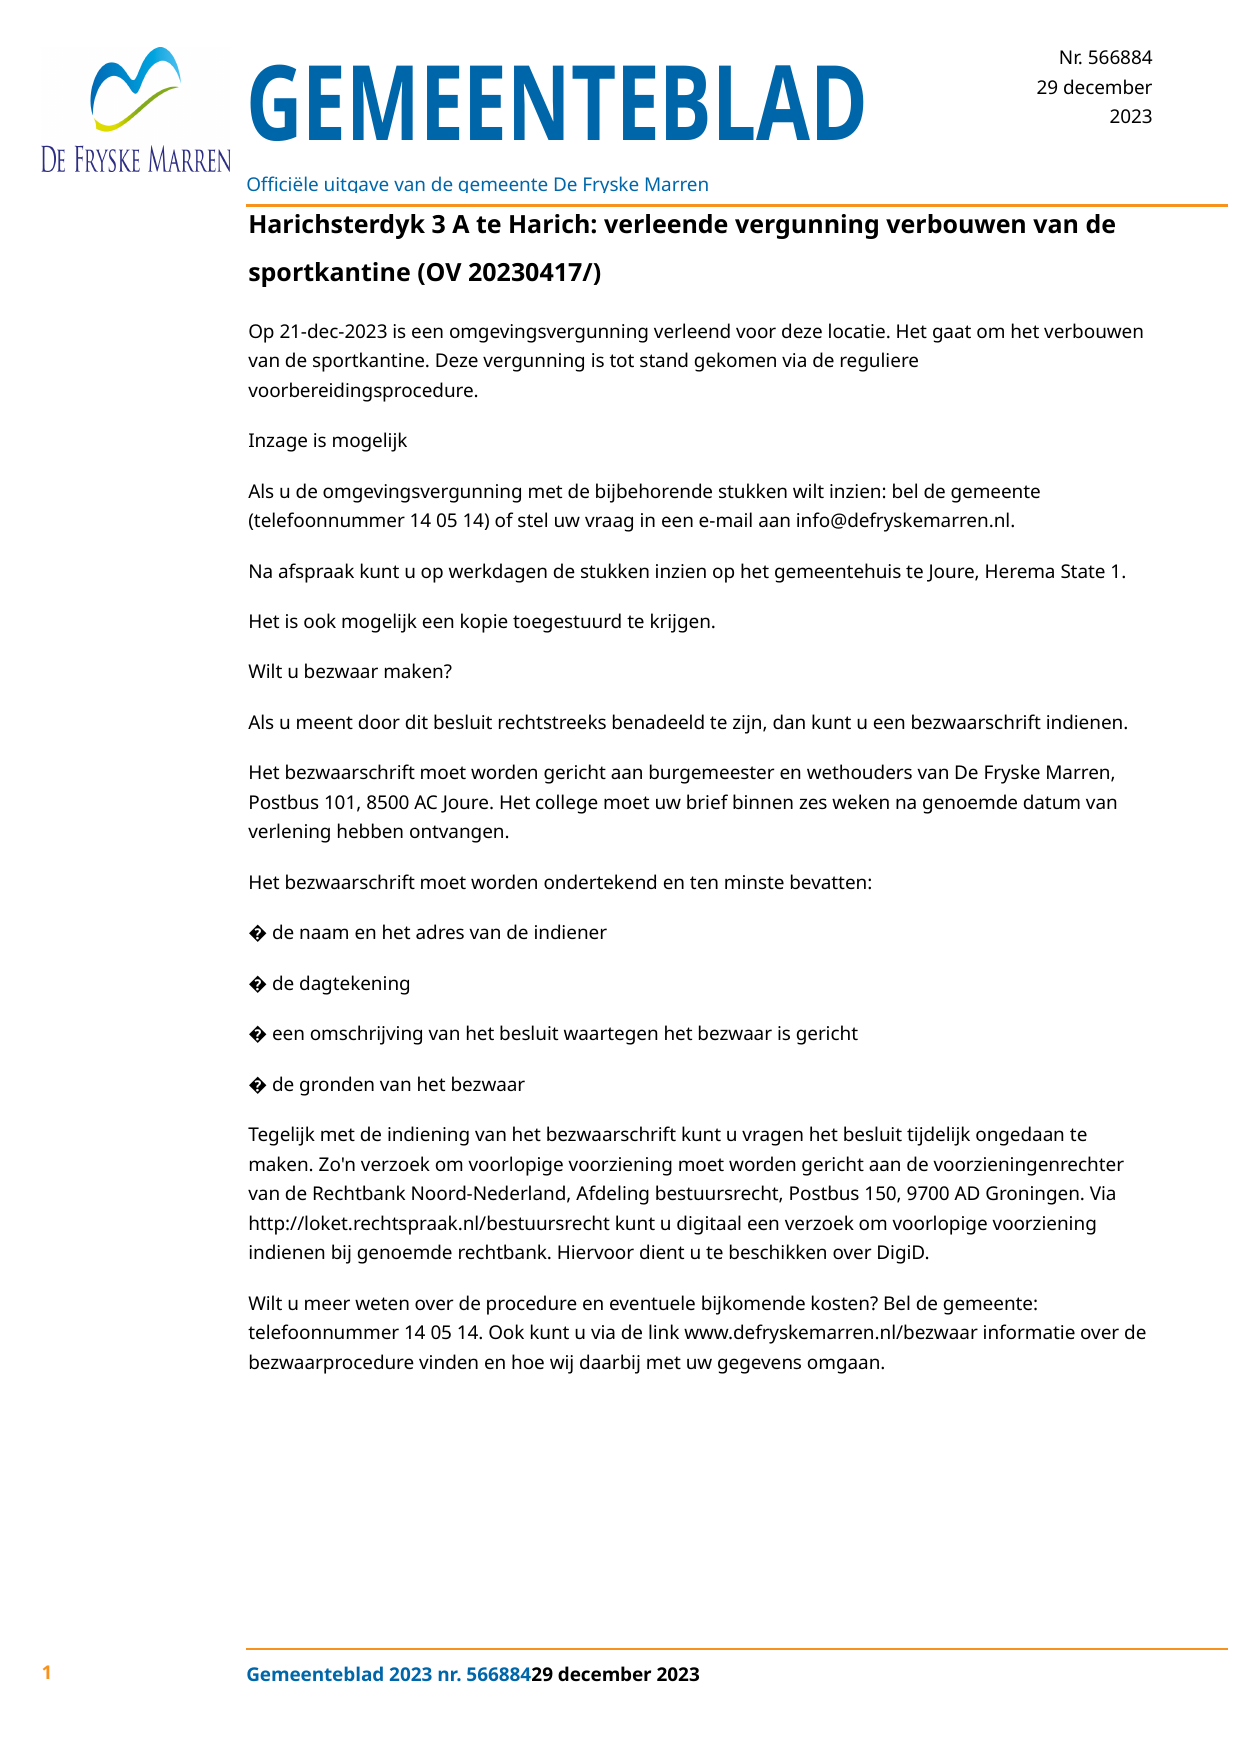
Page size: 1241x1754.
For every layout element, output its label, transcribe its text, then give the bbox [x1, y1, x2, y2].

text Harichsterdyk 3 A te Harich: verleende vergunning verbouwen van de sportkantine (OV 20230417/) [248, 207, 1152, 288]
text Als u de omgevingsvergunning met de bijbehorende stukken wilt inzien: bel de gemeente (telefoonnummer 14 05 14) of stel uw vraag in een e-mail aan info@defryskemarren.nl. [248, 478, 1152, 533]
picture [41, 47, 231, 172]
text Wilt u meer weten over de procedure en eventuele bijkomende kosten? Bel de gemeente: telefoonnummer 14 05 14. Ook kunt u via de link www.defryskemarren.nl/bezwaar informatie over de bezwaarprocedure vinden en hoe wij daarbij met uw gegevens omgaan. [248, 1290, 1152, 1375]
text Het bezwaarschrift moet worden ondertekend en ten minste bevatten: [248, 869, 1152, 895]
text Als u meent door dit besluit rechtstreeks benadeeld te zijn, dan kunt u een bezwaarschrift indienen. [248, 709, 1152, 735]
text Wilt u bezwaar maken? [248, 659, 1152, 684]
text Tegelijk met de indiening van het bezwaarschrift kunt u vragen het besluit tijdelijk ongedaan te maken. Zo'n verzoek om voorlopige voorziening moet worden gericht aan de voorzieningenrechter van de Rechtbank Noord-Nederland, Afdeling bestuursrecht, Postbus 150, 9700 AD Groningen. Via http://loket.rechtspraak.nl/bestuursrecht kunt u digitaal een verzoek om voorlopige voorziening indienen bij genoemde rechtbank. Hiervoor dient u te beschikken over DigiD. [248, 1121, 1152, 1265]
text � de dagtekening [248, 970, 1152, 996]
text Het bezwaarschrift moet worden gericht aan burgemeester en wethouders van De Fryske Marren, Postbus 101, 8500 AC Joure. Het college moet uw brief binnen zes weken na genoemde datum van verlening hebben ontvangen. [248, 759, 1152, 844]
text Op 21-dec-2023 is een omgevingsvergunning verleend voor deze locatie. Het gaat om het verbouwen van de sportkantine. Deze vergunning is tot stand gekomen via de reguliere voorbereidingsprocedure. [248, 318, 1152, 403]
text � een omschrijving van het besluit waartegen het bezwaar is gericht [248, 1020, 1152, 1046]
text � de gronden van het bezwaar [248, 1071, 1152, 1097]
text � de naam en het adres van de indiener [248, 919, 1152, 945]
text Inzage is mogelijk [248, 427, 1152, 453]
text Het is ook mogelijk een kopie toegestuurd te krijgen. [248, 608, 1152, 634]
text Na afspraak kunt u op werkdagen de stukken inzien op het gemeentehuis te Joure, Herema State 1. [248, 558, 1152, 584]
